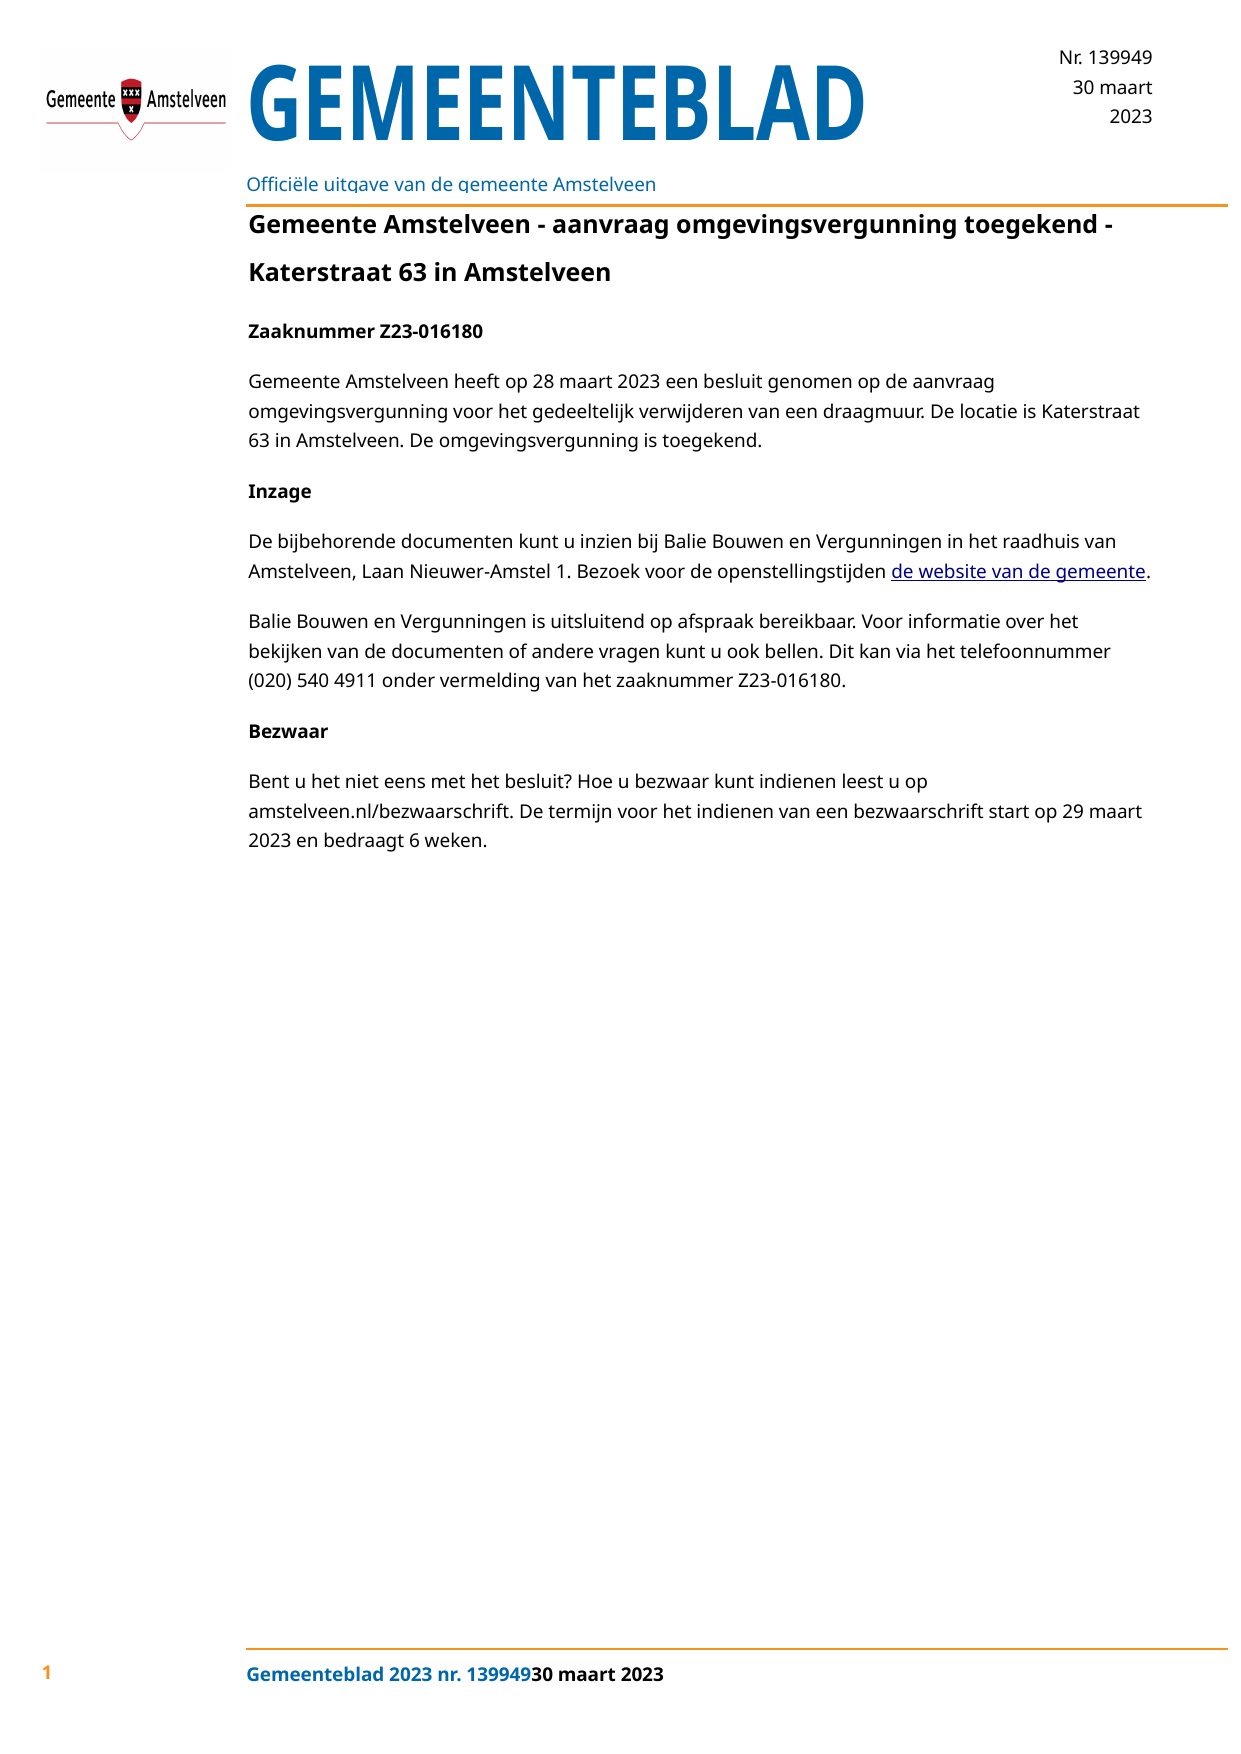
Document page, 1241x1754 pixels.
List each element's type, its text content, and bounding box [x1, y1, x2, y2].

text De bijbehorende documenten kunt u inzien bij Balie Bouwen en Vergunningen in het raadhuis van Amstelveen, Laan Nieuwer-Amstel 1. Bezoek voor de openstellingstijden de website van de gemeente. [248, 528, 1152, 584]
text Gemeente Amstelveen heeft op 28 maart 2023 een besluit genomen op de aanvraag omgevingsvergunning voor het gedeeltelijk verwijderen van een draagmuur. De locatie is Katerstraat 63 in Amstelveen. De omgevingsvergunning is toegekend. [248, 368, 1152, 453]
text Zaaknummer Z23-016180 [248, 318, 1152, 344]
text Inzage [248, 478, 1152, 504]
text Bent u het niet eens met het besluit? Hoe u bezwaar kunt indienen leest u op amstelveen.nl/bezwaarschrift. De termijn voor het indienen van een bezwaarschrift start op 29 maart 2023 en bedraagt 6 weken. [248, 768, 1152, 853]
text Bezwaar [248, 718, 1152, 744]
picture [41, 47, 231, 172]
text Balie Bouwen en Vergunningen is uitsluitend op afspraak bereikbaar. Voor informatie over het bekijken van de documenten of andere vragen kunt u ook bellen. Dit kan via het telefoonnummer (020) 540 4911 onder vermelding van het zaaknummer Z23-016180. [248, 608, 1152, 693]
text Gemeente Amstelveen - aanvraag omgevingsvergunning toegekend - Katerstraat 63 in Amstelveen [248, 207, 1152, 288]
